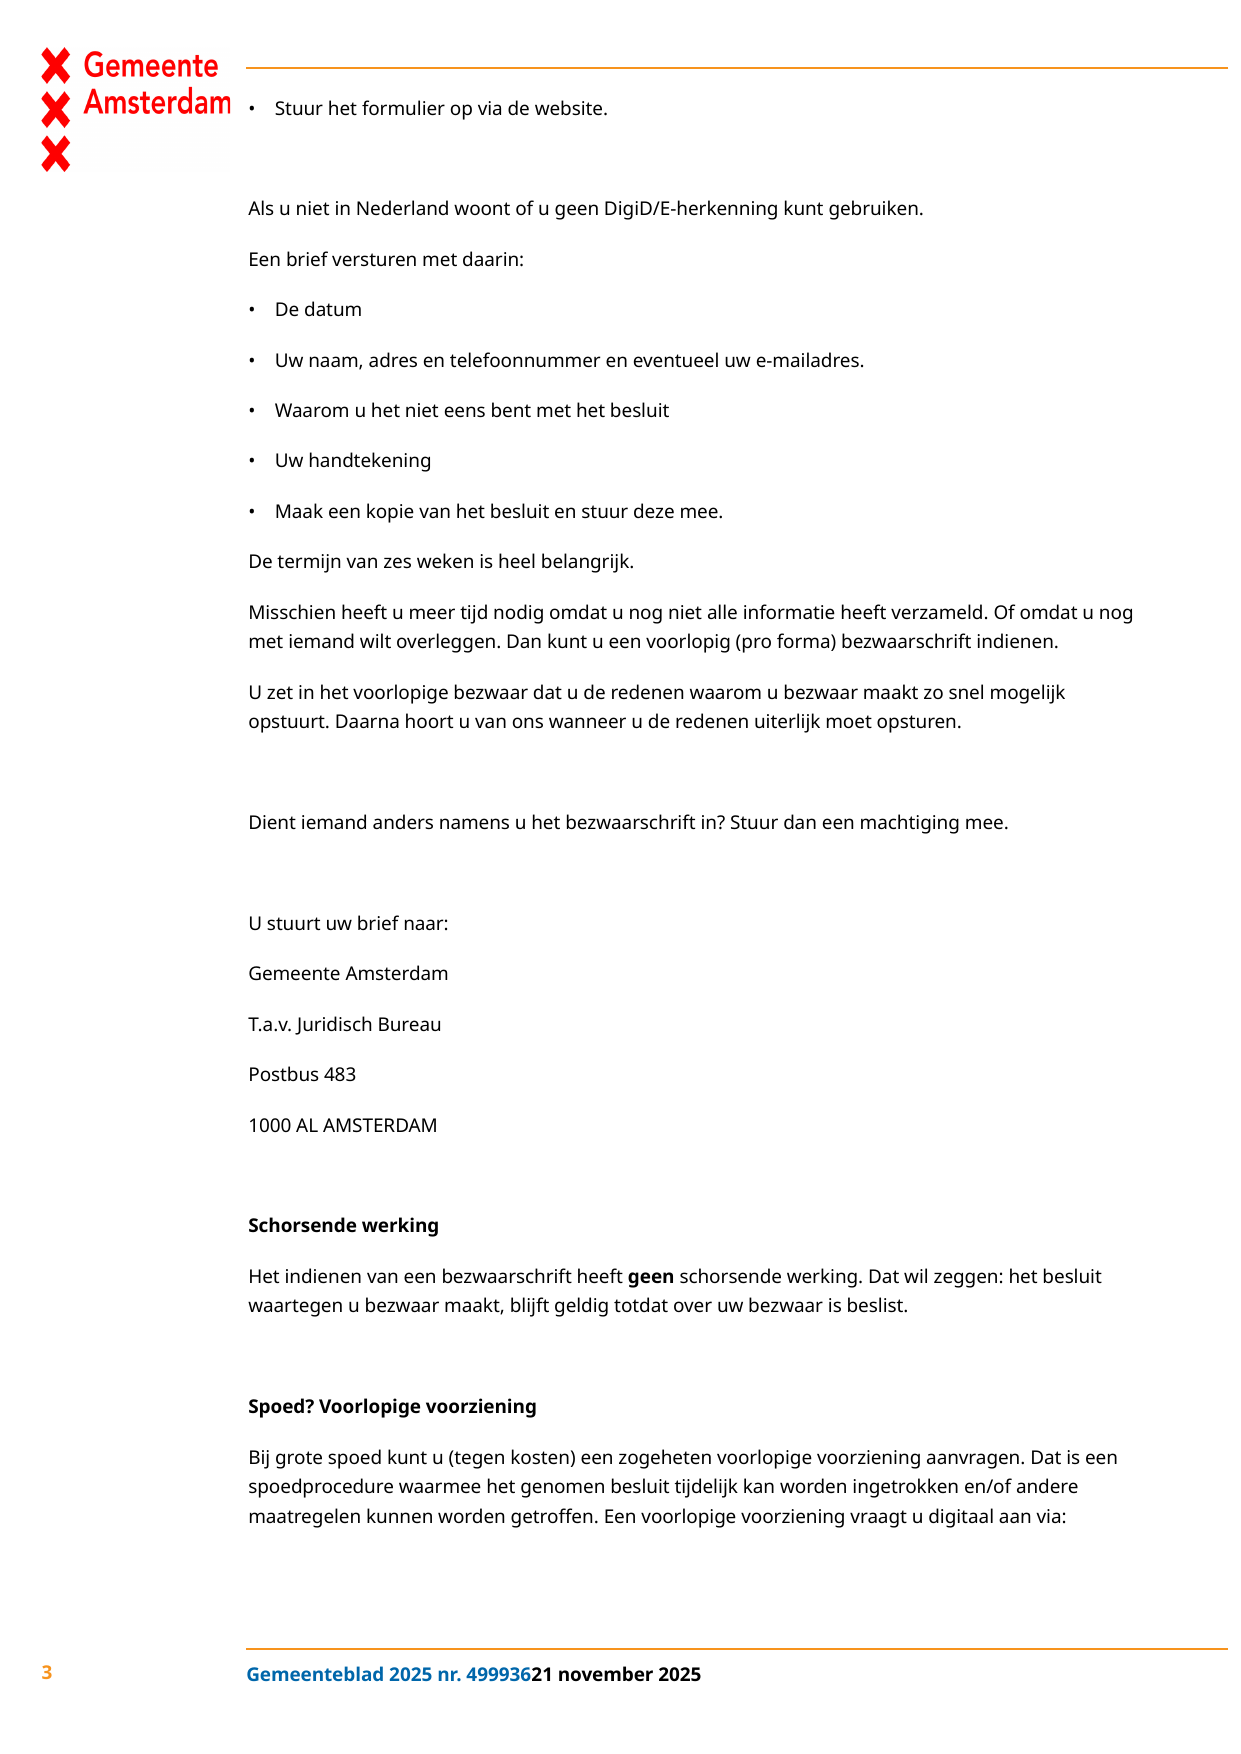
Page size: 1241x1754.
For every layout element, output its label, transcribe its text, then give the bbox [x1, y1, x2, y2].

text Postbus 483 [248, 1061, 1152, 1087]
text Het indienen van een bezwaarschrift heeft geen schorsende werking. Dat wil zeggen: het besluit waartegen u bezwaar maakt, blijft geldig totdat over uw bezwaar is beslist. [248, 1263, 1152, 1318]
text De termijn van zes weken is heel belangrijk. [248, 548, 1152, 574]
text • Uw naam, adres en telefoonnummer en eventueel uw e-mailadres. [248, 347, 1152, 373]
text Spoed? Voorlopige voorziening [248, 1393, 1152, 1419]
text Dient iemand anders namens u het bezwaarschrift in? Stuur dan een machtiging mee. [248, 809, 1152, 835]
text • Stuur het formulier op via de website. [248, 95, 1152, 121]
text Bij grote spoed kunt u (tegen kosten) een zogeheten voorlopige voorziening aanvragen. Dat is een spoedprocedure waarmee het genomen besluit tijdelijk kan worden ingetrokken en/of andere maatregelen kunnen worden getroffen. Een voorlopige voorziening vraagt u digitaal aan via: [248, 1444, 1152, 1529]
text • Waarom u het niet eens bent met het besluit [248, 397, 1152, 423]
text U stuurt uw brief naar: [248, 910, 1152, 936]
picture [41, 47, 231, 172]
text Als u niet in Nederland woont of u geen DigiD/E-herkenning kunt gebruiken. [248, 196, 1152, 221]
text • De datum [248, 296, 1152, 322]
text Gemeente Amsterdam [248, 961, 1152, 986]
text T.a.v. Juridisch Bureau [248, 1011, 1152, 1037]
text 1000 AL AMSTERDAM [248, 1112, 1152, 1138]
text • Uw handtekening [248, 448, 1152, 473]
text U zet in het voorlopige bezwaar dat u de redenen waarom u bezwaar maakt zo snel mogelijk opstuurt. Daarna hoort u van ons wanneer u de redenen uiterlijk moet opsturen. [248, 679, 1152, 734]
text Schorsende werking [248, 1213, 1152, 1238]
text • Maak een kopie van het besluit en stuur deze mee. [248, 498, 1152, 524]
text Een brief versturen met daarin: [248, 246, 1152, 272]
text Misschien heeft u meer tijd nodig omdat u nog niet alle informatie heeft verzameld. Of omdat u nog met iemand wilt overleggen. Dan kunt u een voorlopig (pro forma) bezwaarschrift indienen. [248, 599, 1152, 654]
